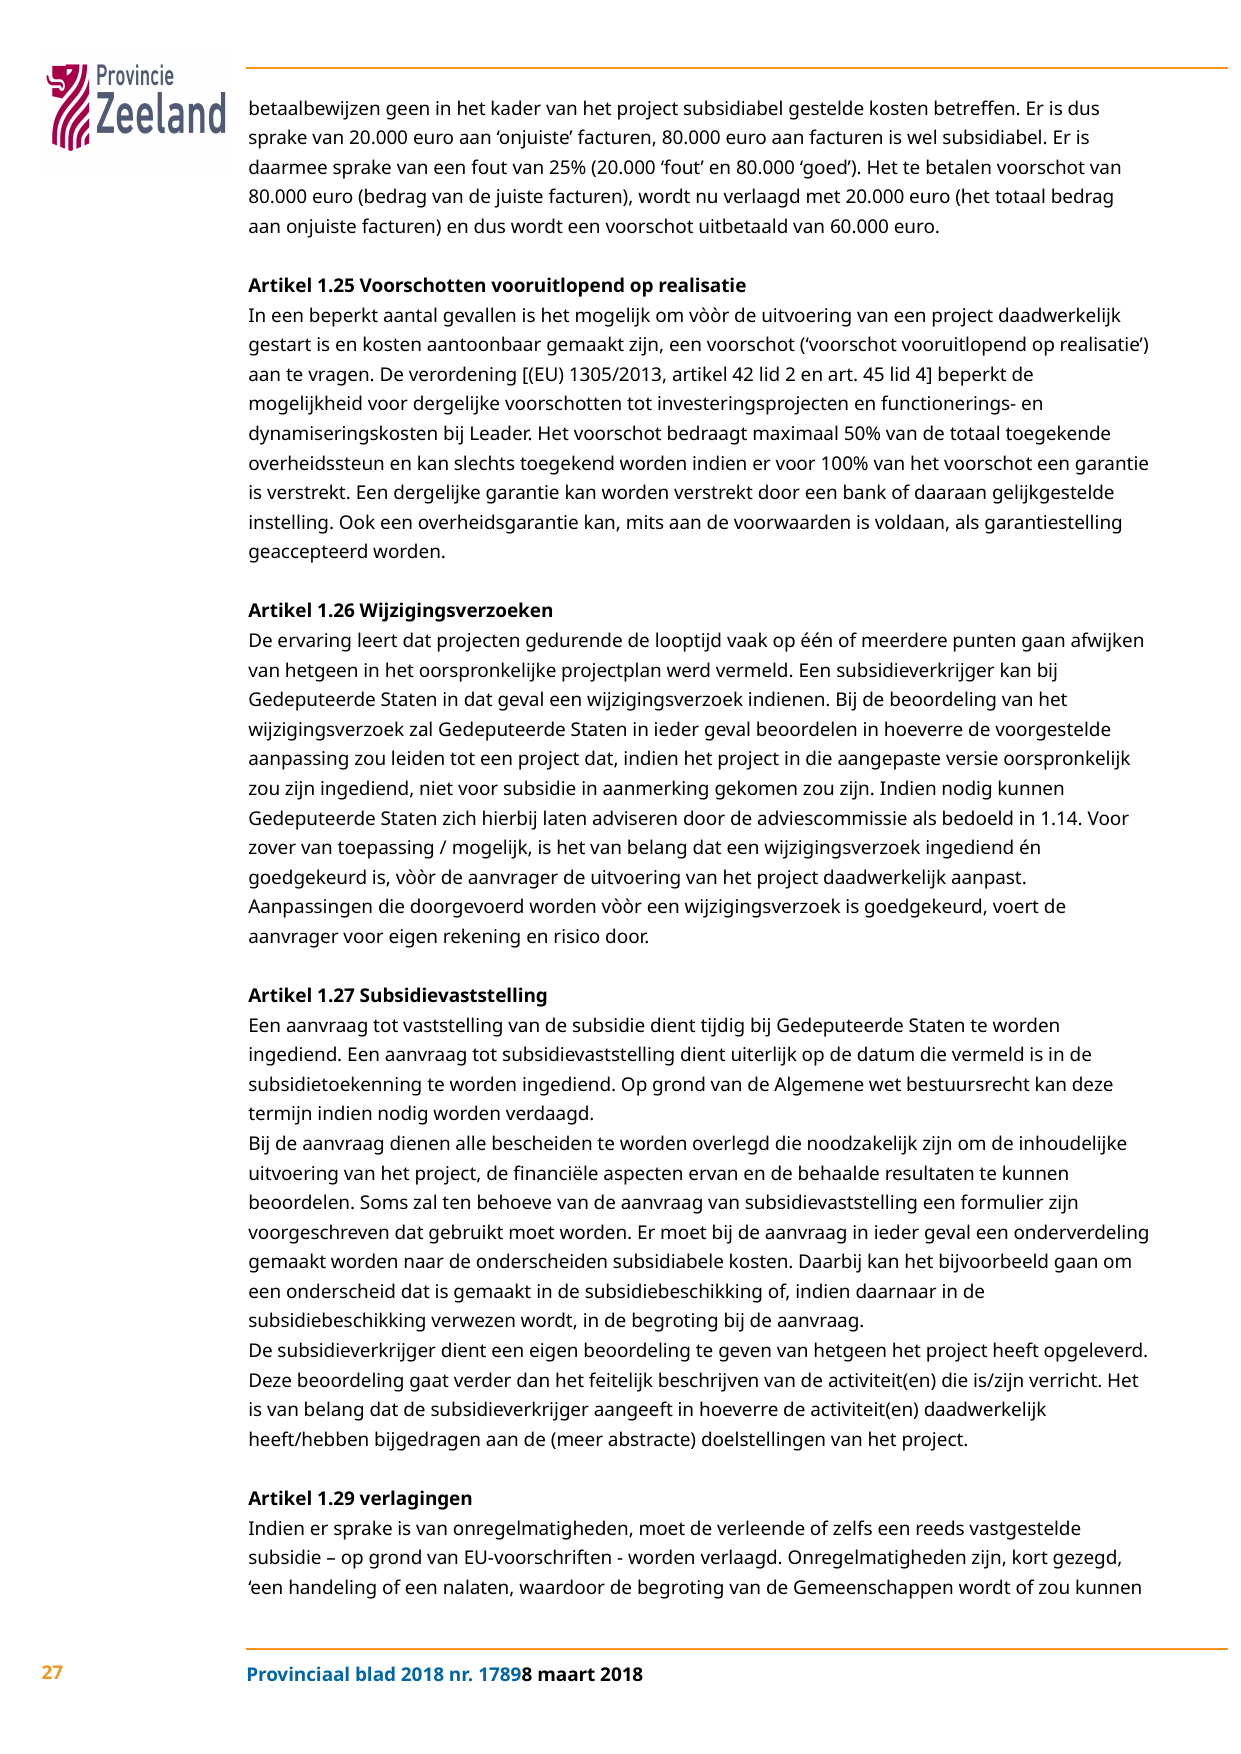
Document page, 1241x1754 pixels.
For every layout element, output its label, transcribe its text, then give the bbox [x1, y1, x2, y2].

picture [41, 47, 231, 172]
text De ervaring leert dat projecten gedurende de looptijd vaak op één of meerdere punten gaan afwijken van hetgeen in het oorspronkelijke projectplan werd vermeld. Een subsidieverkrijger kan bij Gedeputeerde Staten in dat geval een wijzigingsverzoek indienen. Bij de beoordeling van het wijzigingsverzoek zal Gedeputeerde Staten in ieder geval beoordelen in hoeverre de voorgestelde aanpassing zou leiden tot een project dat, indien het project in die aangepaste versie oorspronkelijk zou zijn ingediend, niet voor subsidie in aanmerking gekomen zou zijn. Indien nodig kunnen Gedeputeerde Staten zich hierbij laten adviseren door de adviescommissie als bedoeld in 1.14. Voor zover van toepassing / mogelijk, is het van belang dat een wijzigingsverzoek ingediend én goedgekeurd is, vòòr de aanvrager de uitvoering van het project daadwerkelijk aanpast. Aanpassingen die doorgevoerd worden vòòr een wijzigingsverzoek is goedgekeurd, voert de aanvrager voor eigen rekening en risico door. [248, 627, 1152, 949]
text Bij de aanvraag dienen alle bescheiden te worden overlegd die noodzakelijk zijn om de inhoudelijke uitvoering van het project, de financiële aspecten ervan en de behaalde resultaten te kunnen beoordelen. Soms zal ten behoeve van de aanvraag van subsidievaststelling een formulier zijn voorgeschreven dat gebruikt moet worden. Er moet bij de aanvraag in ieder geval een onderverdeling gemaakt worden naar de onderscheiden subsidiabele kosten. Daarbij kan het bijvoorbeeld gaan om een onderscheid dat is gemaakt in de subsidiebeschikking of, indien daarnaar in de subsidiebeschikking verwezen wordt, in de begroting bij de aanvraag. [248, 1130, 1152, 1333]
text betaalbewijzen geen in het kader van het project subsidiabel gestelde kosten betreffen. Er is dus sprake van 20.000 euro aan ‘onjuiste’ facturen, 80.000 euro aan facturen is wel subsidiabel. Er is daarmee sprake van een fout van 25% (20.000 ‘fout’ en 80.000 ‘goed’). Het te betalen voorschot van 80.000 euro (bedrag van de juiste facturen), wordt nu verlaagd met 20.000 euro (het totaal bedrag aan onjuiste facturen) en dus wordt een voorschot uitbetaald van 60.000 euro. [248, 95, 1152, 239]
text Een aanvraag tot vaststelling van de subsidie dient tijdig bij Gedeputeerde Staten te worden ingediend. Een aanvraag tot subsidievaststelling dient uiterlijk op de datum die vermeld is in de subsidietoekenning te worden ingediend. Op grond van de Algemene wet bestuursrecht kan deze termijn indien nodig worden verdaagd. [248, 1012, 1152, 1126]
text Artikel 1.25 Voorschotten vooruitlopend op realisatie [248, 272, 1152, 298]
text Artikel 1.29 verlagingen [248, 1485, 1152, 1511]
text Artikel 1.27 Subsidievaststelling [248, 982, 1152, 1008]
text De subsidieverkrijger dient een eigen beoordeling te geven van hetgeen het project heeft opgeleverd. Deze beoordeling gaat verder dan het feitelijk beschrijven van de activiteit(en) die is/zijn verricht. Het is van belang dat de subsidieverkrijger aangeeft in hoeverre de activiteit(en) daadwerkelijk heeft/hebben bijgedragen aan de (meer abstracte) doelstellingen van het project. [248, 1337, 1152, 1452]
text Artikel 1.26 Wijzigingsverzoeken [248, 598, 1152, 623]
text In een beperkt aantal gevallen is het mogelijk om vòòr de uitvoering van een project daadwerkelijk gestart is en kosten aantoonbaar gemaakt zijn, een voorschot (‘voorschot vooruitlopend op realisatie’) aan te vragen. De verordening [(EU) 1305/2013, artikel 42 lid 2 en art. 45 lid 4] beperkt de mogelijkheid voor dergelijke voorschotten tot investeringsprojecten en functionerings- en dynamiseringskosten bij Leader. Het voorschot bedraagt maximaal 50% van de totaal toegekende overheidssteun en kan slechts toegekend worden indien er voor 100% van het voorschot een garantie is verstrekt. Een dergelijke garantie kan worden verstrekt door een bank of daaraan gelijkgestelde instelling. Ook een overheidsgarantie kan, mits aan de voorwaarden is voldaan, als garantiestelling geaccepteerd worden. [248, 302, 1152, 564]
text Indien er sprake is van onregelmatigheden, moet de verleende of zelfs een reeds vastgestelde subsidie – op grond van EU-voorschriften - worden verlaagd. Onregelmatigheden zijn, kort gezegd, ‘een handeling of een nalaten, waardoor de begroting van de Gemeenschappen wordt of zou kunnen [248, 1515, 1152, 1600]
